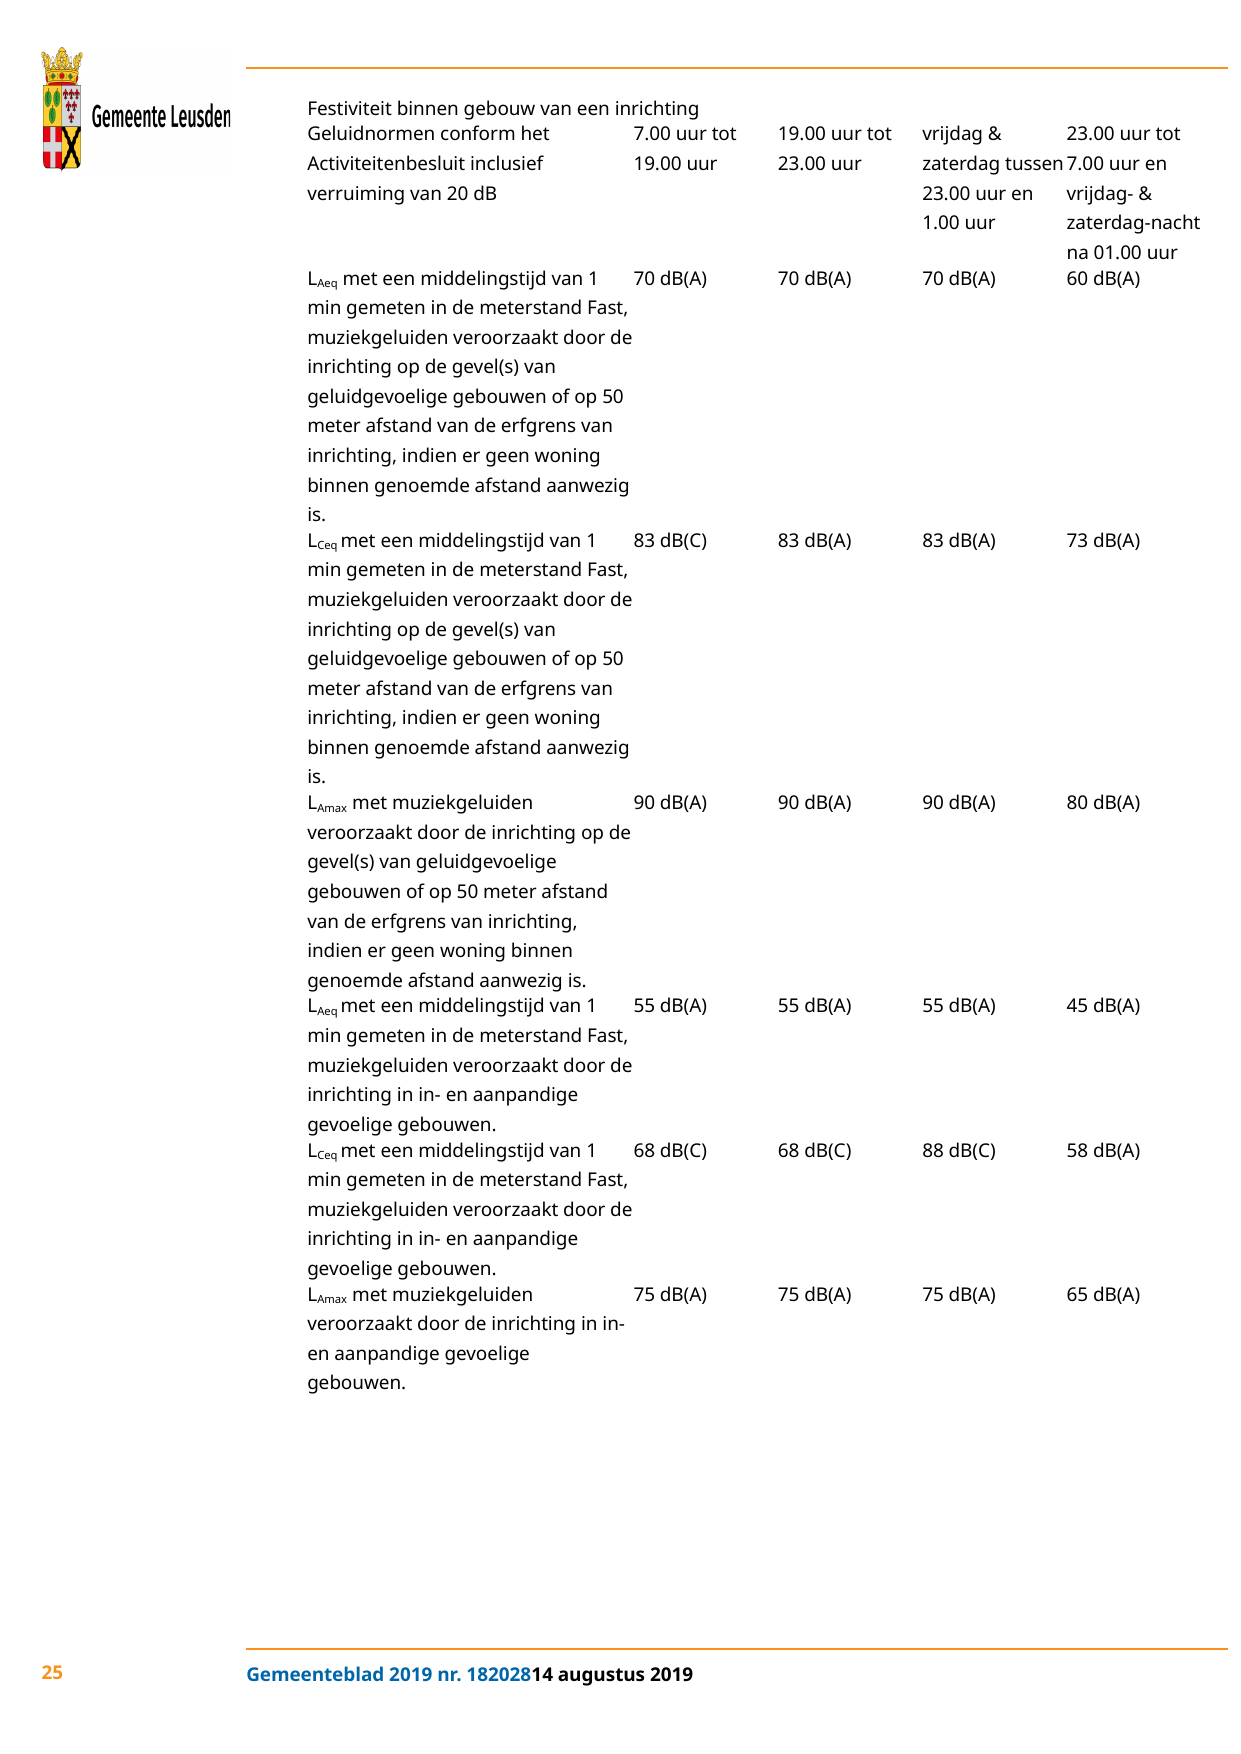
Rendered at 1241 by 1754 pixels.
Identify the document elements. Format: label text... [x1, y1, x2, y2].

table_cell 70 dB(A) [922, 265, 1066, 527]
table_cell LCeq met een middelingstijd van 1 min gemeten in de meterstand Fast, muziekgeluiden veroorzaakt door de inrichting in in- en aanpandige gevoelige gebouwen. [307, 1137, 633, 1281]
table_cell 55 dB(A) [633, 993, 778, 1137]
table_cell 83 dB(A) [922, 527, 1066, 789]
table_header vrijdag & zaterdag tussen 23.00 uur en 1.00 uur [922, 121, 1066, 265]
table_cell 88 dB(C) [922, 1137, 1066, 1281]
table_cell 68 dB(C) [778, 1137, 922, 1281]
table_cell 68 dB(C) [633, 1137, 778, 1281]
picture [41, 47, 231, 172]
table_header Geluidnormen conform het Activiteitenbesluit inclusief verruiming van 20 dB [307, 121, 633, 265]
table_cell 65 dB(A) [1066, 1281, 1211, 1395]
table_cell LAmax met muziekgeluiden veroorzaakt door de inrichting op de gevel(s) van geluidgevoelige gebouwen of op 50 meter afstand van de erfgrens van inrichting, indien er geen woning binnen genoemde afstand aanwezig is. [307, 790, 633, 993]
table_cell LCeq met een middelingstijd van 1 min gemeten in de meterstand Fast, muziekgeluiden veroorzaakt door de inrichting op de gevel(s) van geluidgevoelige gebouwen of op 50 meter afstand van de erfgrens van inrichting, indien er geen woning binnen genoemde afstand aanwezig is. [307, 527, 633, 789]
table_cell 75 dB(A) [633, 1281, 778, 1395]
table_cell 90 dB(A) [633, 790, 778, 993]
table_cell 45 dB(A) [1066, 993, 1211, 1137]
table_cell LAmax met muziekgeluiden veroorzaakt door de inrichting in in- en aanpandige gevoelige gebouwen. [307, 1281, 633, 1395]
table_cell 75 dB(A) [922, 1281, 1066, 1395]
table_cell 90 dB(A) [922, 790, 1066, 993]
table_cell 73 dB(A) [1066, 527, 1211, 789]
table_cell 70 dB(A) [633, 265, 778, 527]
table_cell 83 dB(A) [778, 527, 922, 789]
table_header 19.00 uur tot 23.00 uur [778, 121, 922, 265]
table_cell 60 dB(A) [1066, 265, 1211, 527]
table_cell LAeq met een middelingstijd van 1 min gemeten in de meterstand Fast, muziekgeluiden veroorzaakt door de inrichting in in- en aanpandige gevoelige gebouwen. [307, 993, 633, 1137]
table_cell 55 dB(A) [778, 993, 922, 1137]
table_cell 55 dB(A) [922, 993, 1066, 1137]
table_cell LAeq met een middelingstijd van 1 min gemeten in de meterstand Fast, muziekgeluiden veroorzaakt door de inrichting op de gevel(s) van geluidgevoelige gebouwen of op 50 meter afstand van de erfgrens van inrichting, indien er geen woning binnen genoemde afstand aanwezig is. [307, 265, 633, 527]
table_cell 90 dB(A) [778, 790, 922, 993]
list Festiviteit binnen gebouw van een inrichting [248, 95, 1152, 121]
table_cell 80 dB(A) [1066, 790, 1211, 993]
table_header 7.00 uur tot 19.00 uur [633, 121, 778, 265]
table_cell 58 dB(A) [1066, 1137, 1211, 1281]
table_cell 70 dB(A) [778, 265, 922, 527]
table_cell 83 dB(C) [633, 527, 778, 789]
table_cell 75 dB(A) [778, 1281, 922, 1395]
table_header 23.00 uur tot 7.00 uur en vrijdag- & zaterdag-nacht na 01.00 uur [1066, 121, 1211, 265]
